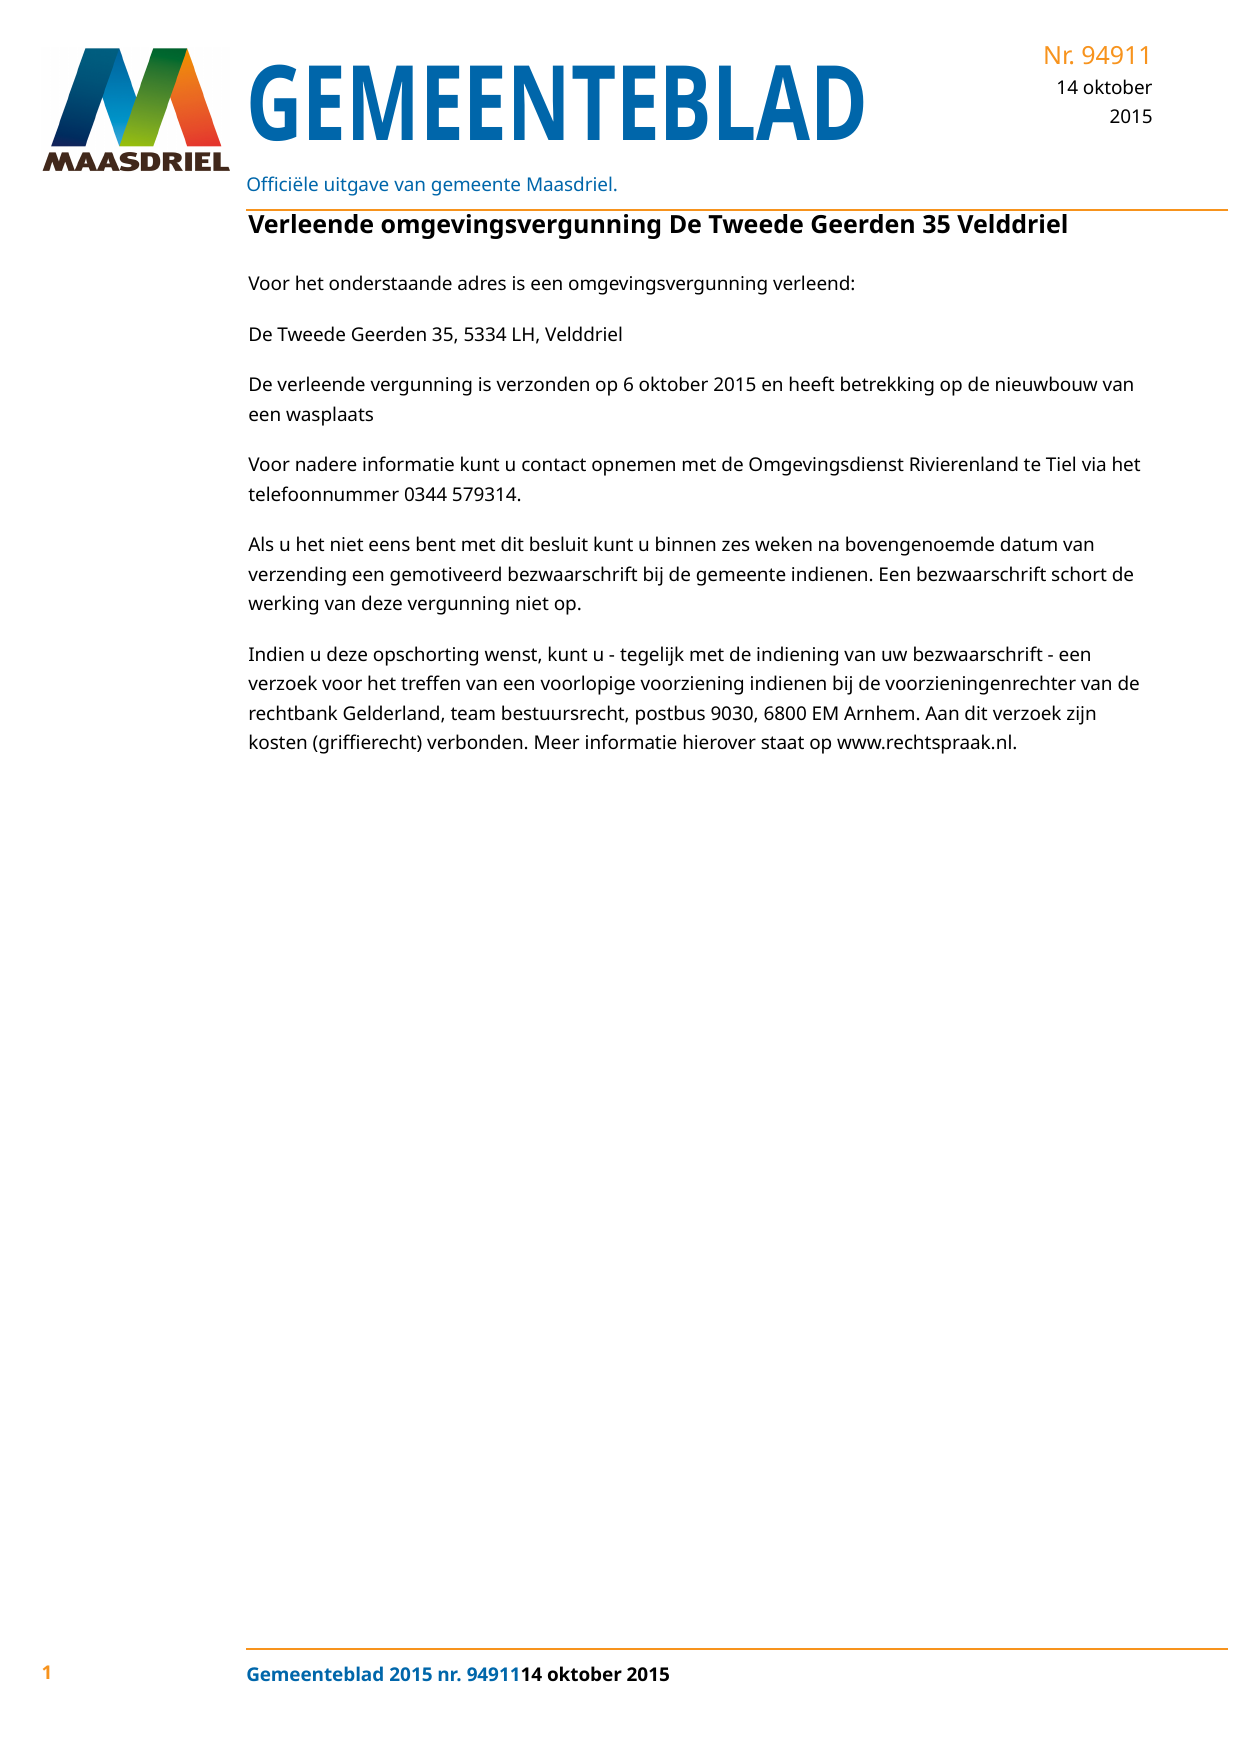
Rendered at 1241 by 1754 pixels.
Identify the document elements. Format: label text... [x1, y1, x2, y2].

text Indien u deze opschorting wenst, kunt u - tegelijk met de indiening van uw bezwaarschrift - een verzoek voor het treffen van een voorlopige voorziening indienen bij de voorzieningenrechter van de rechtbank Gelderland, team bestuursrecht, postbus 9030, 6800 EM Arnhem. Aan dit verzoek zijn kosten (griffierecht) verbonden. Meer informatie hierover staat op www.rechtspraak.nl. [248, 641, 1152, 755]
text Verleende omgevingsvergunning De Tweede Geerden 35 Velddriel [248, 211, 1152, 241]
text Voor het onderstaande adres is een omgevingsvergunning verleend: [248, 270, 1152, 296]
text Als u het niet eens bent met dit besluit kunt u binnen zes weken na bovengenoemde datum van verzending een gemotiveerd bezwaarschrift bij de gemeente indienen. Een bezwaarschrift schort de werking van deze vergunning niet op. [248, 531, 1152, 616]
text De Tweede Geerden 35, 5334 LH, Velddriel [248, 321, 1152, 346]
text De verleende vergunning is verzonden op 6 oktober 2015 en heeft betrekking op de nieuwbouw van een wasplaats [248, 371, 1152, 426]
text Voor nadere informatie kunt u contact opnemen met de Omgevingsdienst Rivierenland te Tiel via het telefoonnummer 0344 579314. [248, 451, 1152, 506]
picture [41, 47, 231, 172]
